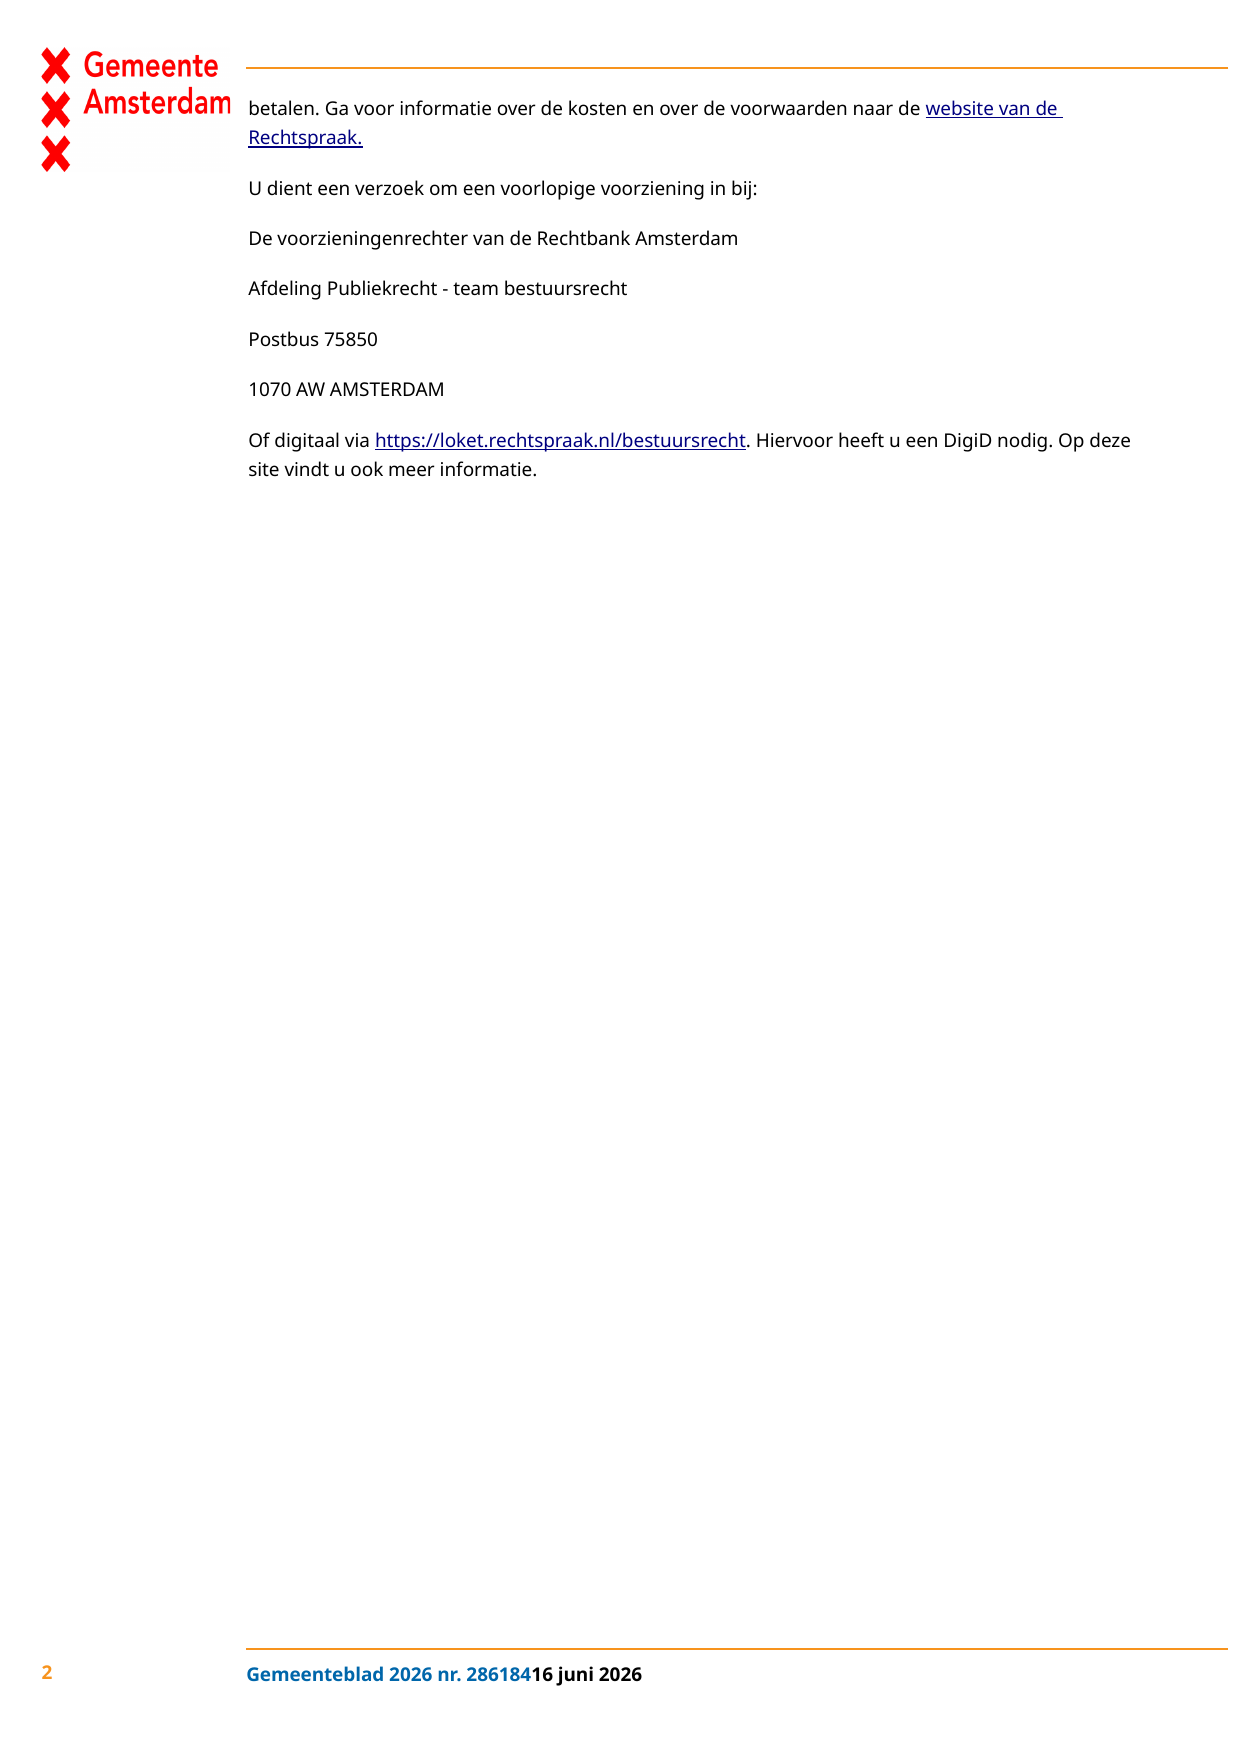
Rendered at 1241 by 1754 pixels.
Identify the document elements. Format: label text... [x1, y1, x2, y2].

text betalen. Ga voor informatie over de kosten en over de voorwaarden naar de website van de Rechtspraak. [248, 95, 1152, 150]
picture [41, 47, 231, 172]
text Postbus 75850 [248, 326, 1152, 352]
text Afdeling Publiekrecht - team bestuursrecht [248, 276, 1152, 301]
text De voorzieningenrechter van de Rechtbank Amsterdam [248, 225, 1152, 251]
text 1070 AW AMSTERDAM [248, 376, 1152, 402]
text Of digitaal via https://loket.rechtspraak.nl/bestuursrecht. Hiervoor heeft u een DigiD nodig. Op deze site vindt u ook meer informatie. [248, 427, 1152, 482]
text U dient een verzoek om een voorlopige voorziening in bij: [248, 175, 1152, 201]
